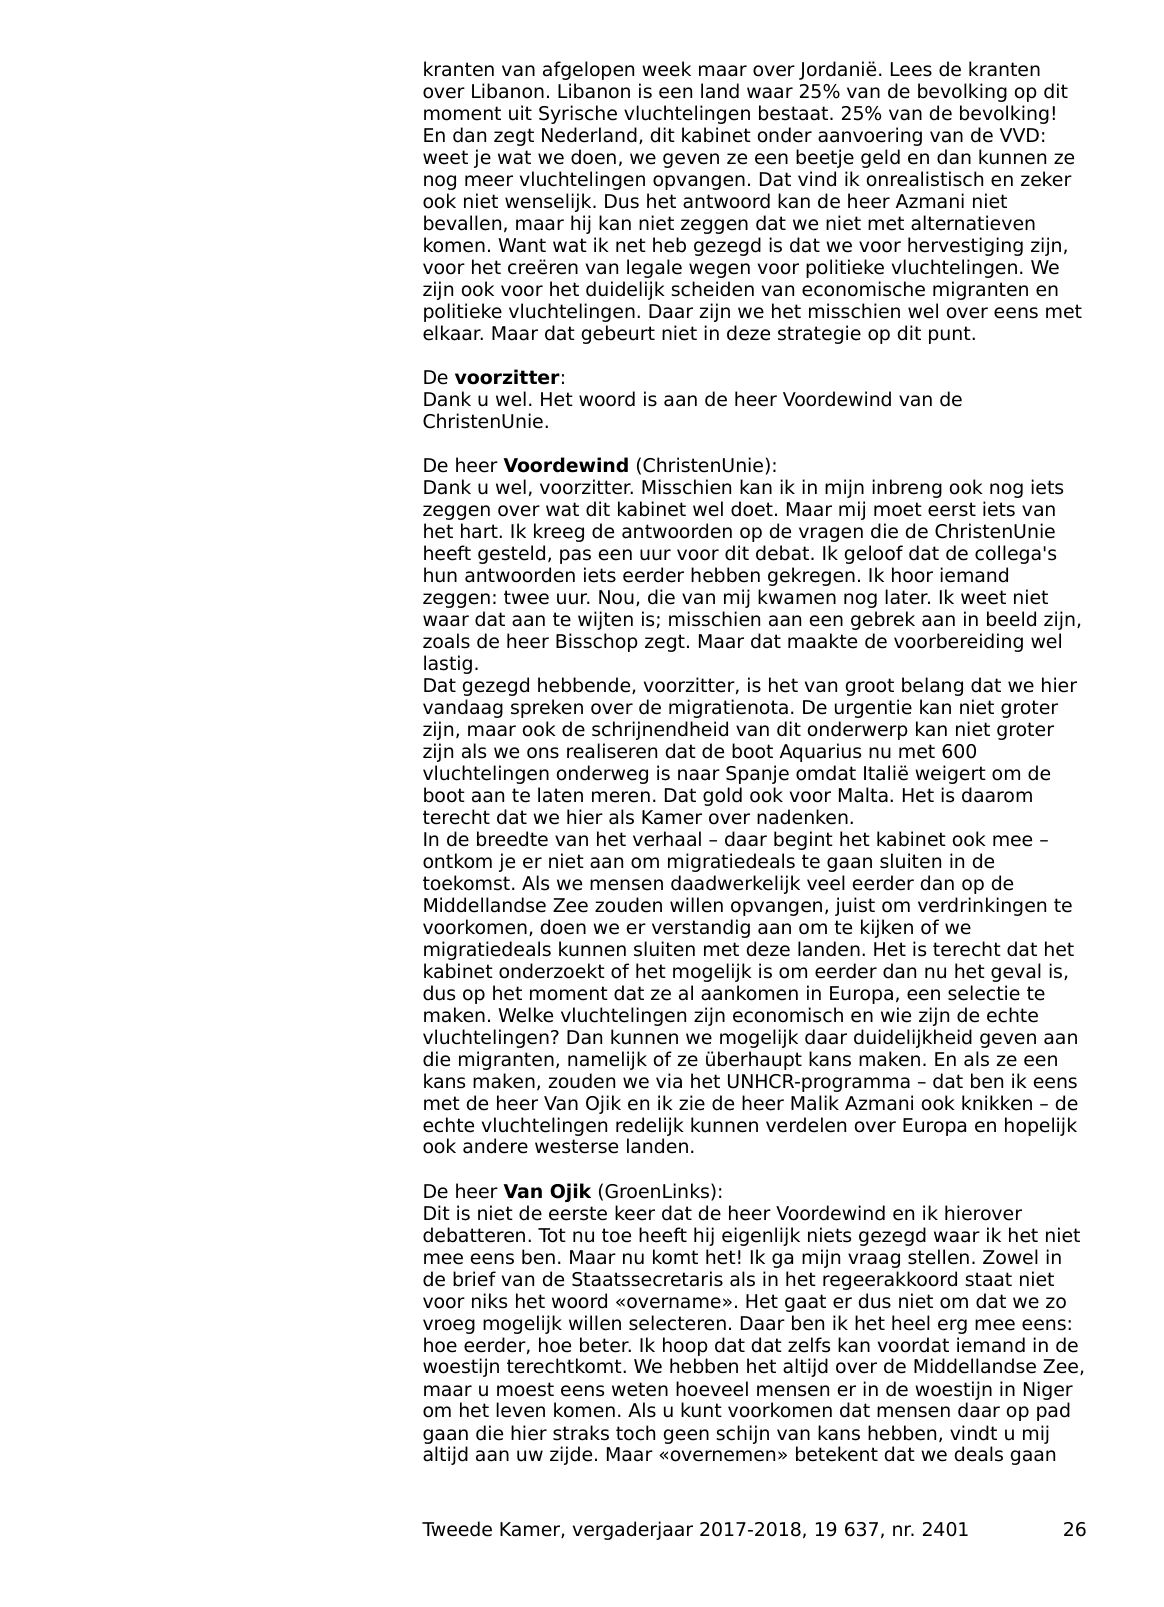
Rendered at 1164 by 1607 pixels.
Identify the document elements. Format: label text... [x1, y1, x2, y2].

text In de breedte van het verhaal – daar begint het kabinet ook mee – ontkom je er niet aan om migratiedeals te gaan sluiten in de toekomst. Als we mensen daadwerkelijk veel eerder dan op de Middellandse Zee zouden willen opvangen, juist om verdrinkingen te voorkomen, doen we er verstandig aan om te kijken of we migratiedeals kunnen sluiten met deze landen. Het is terecht dat het kabinet onderzoekt of het mogelijk is om eerder dan nu het geval is, dus op het moment dat ze al aankomen in Europa, een selectie te maken. Welke vluchtelingen zijn economisch en wie zijn de echte vluchtelingen? Dan kunnen we mogelijk daar duidelijkheid geven aan die migranten, namelijk of ze überhaupt kans maken. En als ze een kans maken, zouden we via het UNHCR-programma – dat ben ik eens met de heer Van Ojik en ik zie de heer Malik Azmani ook knikken – de echte vluchtelingen redelijk kunnen verdelen over Europa en hopelijk ook andere westerse landen. [422, 829, 1087, 1158]
text Dank u wel, voorzitter. Misschien kan ik in mijn inbreng ook nog iets zeggen over wat dit kabinet wel doet. Maar mij moet eerst iets van het hart. Ik kreeg de antwoorden op de vragen die de ChristenUnie heeft gesteld, pas een uur voor dit debat. Ik geloof dat de collega's hun antwoorden iets eerder hebben gekregen. Ik hoor iemand zeggen: twee uur. Nou, die van mij kwamen nog later. Ik weet niet waar dat aan te wijten is; misschien aan een gebrek aan in beeld zijn, zoals de heer Bisschop zegt. Maar dat maakte de voorbereiding wel lastig. [422, 477, 1087, 675]
text De heer Voordewind (ChristenUnie): [422, 455, 1087, 477]
text Dat gezegd hebbende, voorzitter, is het van groot belang dat we hier vandaag spreken over de migratienota. De urgentie kan niet groter zijn, maar ook de schrijnendheid van dit onderwerp kan niet groter zijn als we ons realiseren dat de boot Aquarius nu met 600 vluchtelingen onderweg is naar Spanje omdat Italië weigert om de boot aan te laten meren. Dat gold ook voor Malta. Het is daarom terecht dat we hier als Kamer over nadenken. [422, 675, 1087, 829]
text De voorzitter: [422, 367, 1087, 389]
text Dank u wel. Het woord is aan de heer Voordewind van de ChristenUnie. [422, 389, 1087, 433]
text kranten van afgelopen week maar over Jordanië. Lees de kranten over Libanon. Libanon is een land waar 25% van de bevolking op dit moment uit Syrische vluchtelingen bestaat. 25% van de bevolking! En dan zegt Nederland, dit kabinet onder aanvoering van de VVD: weet je wat we doen, we geven ze een beetje geld en dan kunnen ze nog meer vluchtelingen opvangen. Dat vind ik onrealistisch en zeker ook niet wenselijk. Dus het antwoord kan de heer Azmani niet bevallen, maar hij kan niet zeggen dat we niet met alternatieven komen. Want wat ik net heb gezegd is dat we voor hervestiging zijn, voor het creëren van legale wegen voor politieke vluchtelingen. We zijn ook voor het duidelijk scheiden van economische migranten en politieke vluchtelingen. Daar zijn we het misschien wel over eens met elkaar. Maar dat gebeurt niet in deze strategie op dit punt. [422, 59, 1087, 345]
text Dit is niet de eerste keer dat de heer Voordewind en ik hierover debatteren. Tot nu toe heeft hij eigenlijk niets gezegd waar ik het niet mee eens ben. Maar nu komt het! Ik ga mijn vraag stellen. Zowel in de brief van de Staatssecretaris als in het regeerakkoord staat niet voor niks het woord «overname». Het gaat er dus niet om dat we zo vroeg mogelijk willen selecteren. Daar ben ik het heel erg mee eens: hoe eerder, hoe beter. Ik hoop dat dat zelfs kan voordat iemand in de woestijn terechtkomt. We hebben het altijd over de Middellandse Zee, maar u moest eens weten hoeveel mensen er in de woestijn in Niger om het leven komen. Als u kunt voorkomen dat mensen daar op pad gaan die hier straks toch geen schijn van kans hebben, vindt u mij altijd aan uw zijde. Maar «overnemen» betekent dat we deals gaan [422, 1203, 1087, 1466]
text De heer Van Ojik (GroenLinks): [422, 1181, 1087, 1203]
